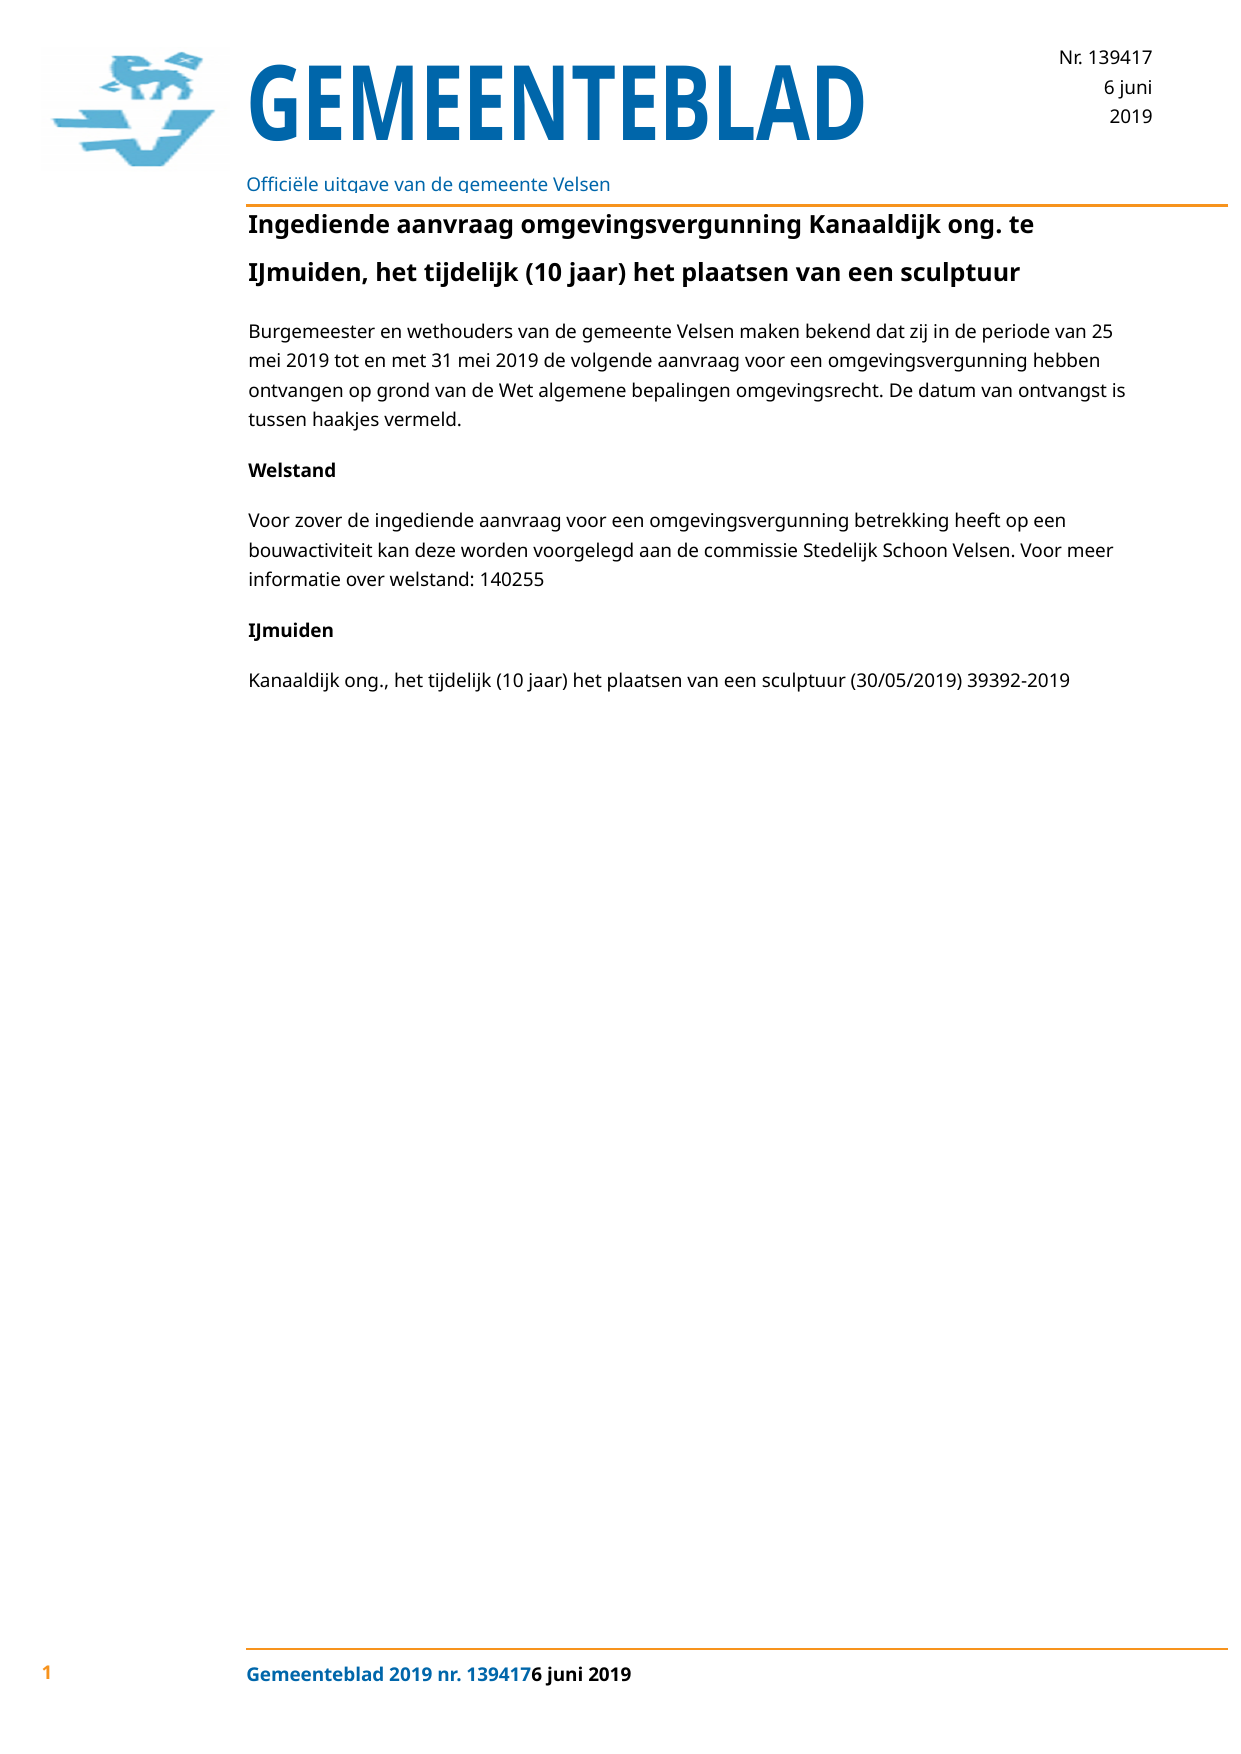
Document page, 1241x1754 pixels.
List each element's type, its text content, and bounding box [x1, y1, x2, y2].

picture [41, 47, 231, 172]
text Voor zover de ingediende aanvraag voor een omgevingsvergunning betrekking heeft op een bouwactiviteit kan deze worden voorgelegd aan de commissie Stedelijk Schoon Velsen. Voor meer informatie over welstand: 140255 [248, 507, 1152, 592]
text Kanaaldijk ong., het tijdelijk (10 jaar) het plaatsen van een sculptuur (30/05/2019) 39392-2019 [248, 667, 1152, 693]
text IJmuiden [248, 617, 1152, 643]
text Ingediende aanvraag omgevingsvergunning Kanaaldijk ong. te IJmuiden, het tijdelijk (10 jaar) het plaatsen van een sculptuur [248, 207, 1152, 288]
text Burgemeester en wethouders van de gemeente Velsen maken bekend dat zij in de periode van 25 mei 2019 tot en met 31 mei 2019 de volgende aanvraag voor een omgevingsvergunning hebben ontvangen op grond van de Wet algemene bepalingen omgevingsrecht. De datum van ontvangst is tussen haakjes vermeld. [248, 318, 1152, 432]
text Welstand [248, 457, 1152, 483]
